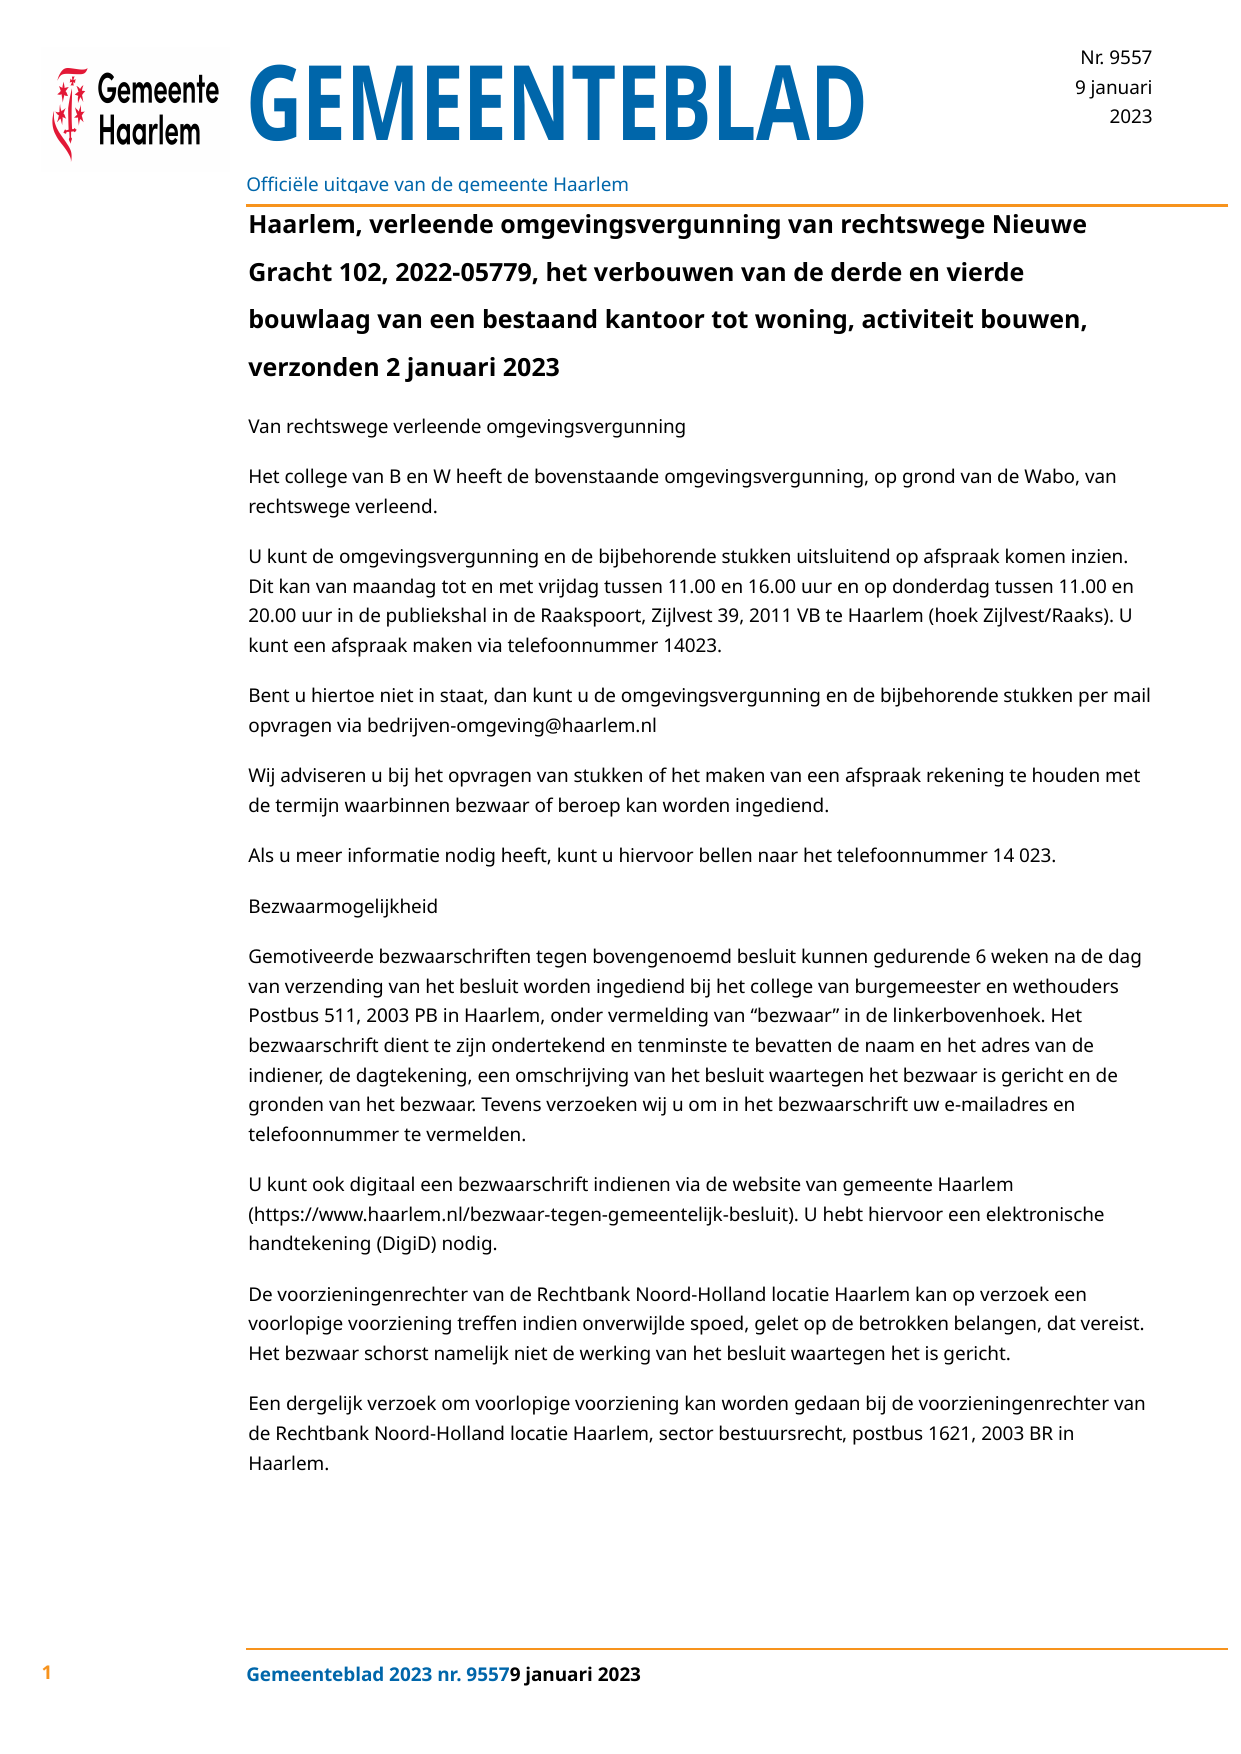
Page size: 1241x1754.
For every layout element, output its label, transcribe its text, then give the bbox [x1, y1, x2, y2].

text U kunt ook digitaal een bezwaarschrift indienen via de website van gemeente Haarlem (https://www.haarlem.nl/bezwaar-tegen-gemeentelijk-besluit). U hebt hiervoor een elektronische handtekening (DigiD) nodig. [248, 1171, 1152, 1256]
text Bezwaarmogelijkheid [248, 893, 1152, 919]
text Haarlem, verleende omgevingsvergunning van rechtswege Nieuwe Gracht 102, 2022-05779, het verbouwen van de derde en vierde bouwlaag van een bestaand kantoor tot woning, activiteit bouwen, verzonden 2 januari 2023 [248, 207, 1152, 384]
text De voorzieningenrechter van de Rechtbank Noord-Holland locatie Haarlem kan op verzoek een voorlopige voorziening treffen indien onverwijlde spoed, gelet op de betrokken belangen, dat vereist. Het bezwaar schorst namelijk niet de werking van het besluit waartegen het is gericht. [248, 1281, 1152, 1366]
text Gemotiveerde bezwaarschriften tegen bovengenoemd besluit kunnen gedurende 6 weken na de dag van verzending van het besluit worden ingediend bij het college van burgemeester en wethouders Postbus 511, 2003 PB in Haarlem, onder vermelding van “bezwaar” in de linkerbovenhoek. Het bezwaarschrift dient te zijn ondertekend en tenminste te bevatten de naam en het adres van de indiener, de dagtekening, een omschrijving van het besluit waartegen het bezwaar is gericht en de gronden van het bezwaar. Tevens verzoeken wij u om in het bezwaarschrift uw e-mailadres en telefoonnummer te vermelden. [248, 943, 1152, 1147]
text Het college van B en W heeft de bovenstaande omgevingsvergunning, op grond van de Wabo, van rechtswege verleend. [248, 463, 1152, 519]
picture [41, 47, 231, 172]
text Als u meer informatie nodig heeft, kunt u hiervoor bellen naar het telefoonnummer 14 023. [248, 843, 1152, 868]
text Een dergelijk verzoek om voorlopige voorziening kan worden gedaan bij de voorzieningenrechter van de Rechtbank Noord-Holland locatie Haarlem, sector bestuursrecht, postbus 1621, 2003 BR in Haarlem. [248, 1391, 1152, 1476]
text U kunt de omgevingsvergunning en de bijbehorende stukken uitsluitend op afspraak komen inzien. Dit kan van maandag tot en met vrijdag tussen 11.00 en 16.00 uur en op donderdag tussen 11.00 en 20.00 uur in de publiekshal in de Raakspoort, Zijlvest 39, 2011 VB te Haarlem (hoek Zijlvest/Raaks). U kunt een afspraak maken via telefoonnummer 14023. [248, 543, 1152, 658]
text Van rechtswege verleende omgevingsvergunning [248, 413, 1152, 439]
text Wij adviseren u bij het opvragen van stukken of het maken van een afspraak rekening te houden met de termijn waarbinnen bezwaar of beroep kan worden ingediend. [248, 763, 1152, 818]
text Bent u hiertoe niet in staat, dan kunt u de omgevingsvergunning en de bijbehorende stukken per mail opvragen via bedrijven-omgeving@haarlem.nl [248, 683, 1152, 738]
